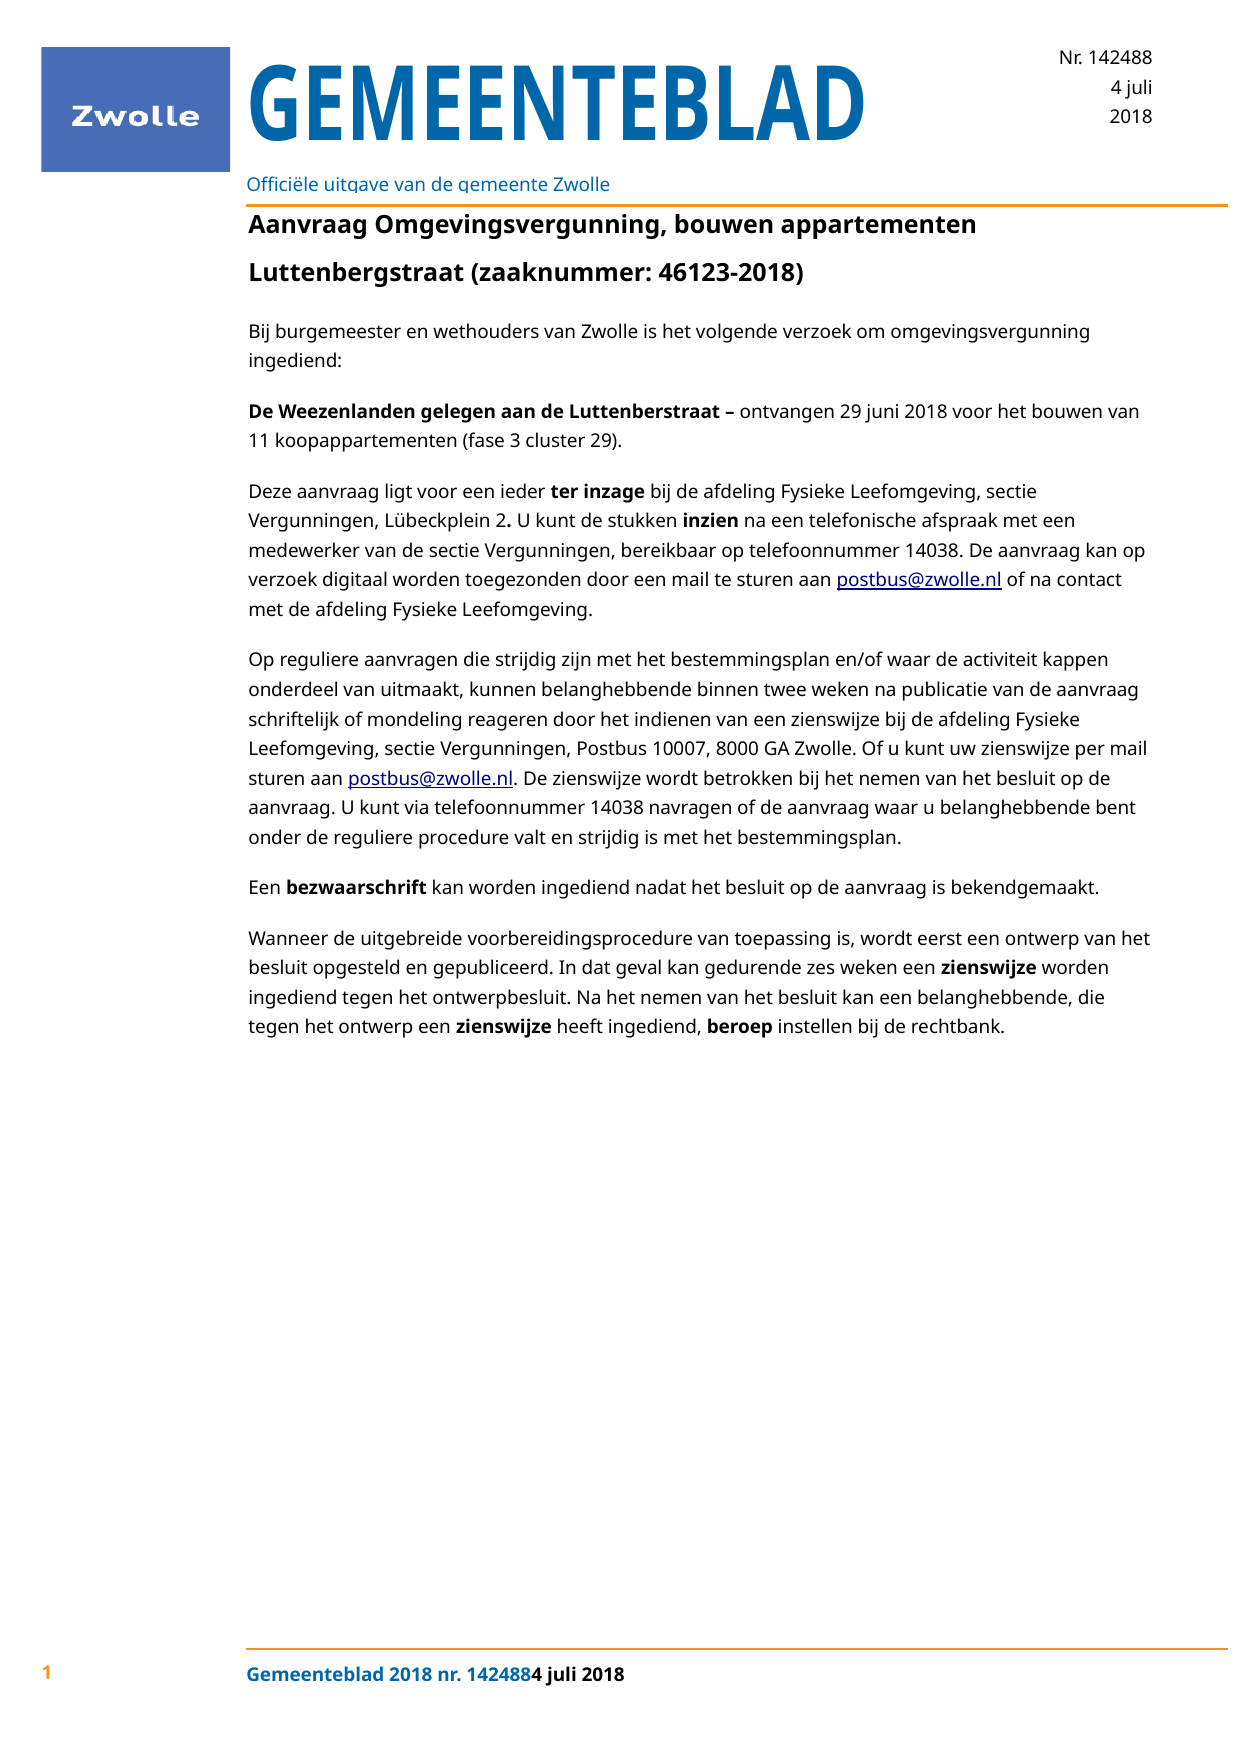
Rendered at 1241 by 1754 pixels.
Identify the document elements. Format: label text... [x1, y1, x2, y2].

text De Weezenlanden gelegen aan de Luttenberstraat – ontvangen 29 juni 2018 voor het bouwen van 11 koopappartementen (fase 3 cluster 29). [248, 398, 1152, 453]
text Bij burgemeester en wethouders van Zwolle is het volgende verzoek om omgevingsvergunning ingediend: [248, 318, 1152, 373]
text Aanvraag Omgevingsvergunning, bouwen appartementen Luttenbergstraat (zaaknummer: 46123-2018) [248, 207, 1152, 288]
text Wanneer de uitgebreide voorbereidingsprocedure van toepassing is, wordt eerst een ontwerp van het besluit opgesteld en gepubliceerd. In dat geval kan gedurende zes weken een zienswijze worden ingediend tegen het ontwerpbesluit. Na het nemen van het besluit kan een belanghebbende, die tegen het ontwerp een zienswijze heeft ingediend, beroep instellen bij de rechtbank. [248, 925, 1152, 1039]
text Deze aanvraag ligt voor een ieder ter inzage bij de afdeling Fysieke Leefomgeving, sectie Vergunningen, Lübeckplein 2. U kunt de stukken inzien na een telefonische afspraak met een medewerker van de sectie Vergunningen, bereikbaar op telefoonnummer 14038. De aanvraag kan op verzoek digitaal worden toegezonden door een mail te sturen aan postbus@zwolle.nl of na contact met de afdeling Fysieke Leefomgeving. [248, 478, 1152, 622]
picture [41, 47, 231, 172]
text Op reguliere aanvragen die strijdig zijn met het bestemmingsplan en/of waar de activiteit kappen onderdeel van uitmaakt, kunnen belanghebbende binnen twee weken na publicatie van de aanvraag schriftelijk of mondeling reageren door het indienen van een zienswijze bij de afdeling Fysieke Leefomgeving, sectie Vergunningen, Postbus 10007, 8000 GA Zwolle. Of u kunt uw zienswijze per mail sturen aan postbus@zwolle.nl. De zienswijze wordt betrokken bij het nemen van het besluit op de aanvraag. U kunt via telefoonnummer 14038 navragen of de aanvraag waar u belanghebbende bent onder de reguliere procedure valt en strijdig is met het bestemmingsplan. [248, 647, 1152, 850]
text Een bezwaarschrift kan worden ingediend nadat het besluit op de aanvraag is bekendgemaakt. [248, 874, 1152, 900]
